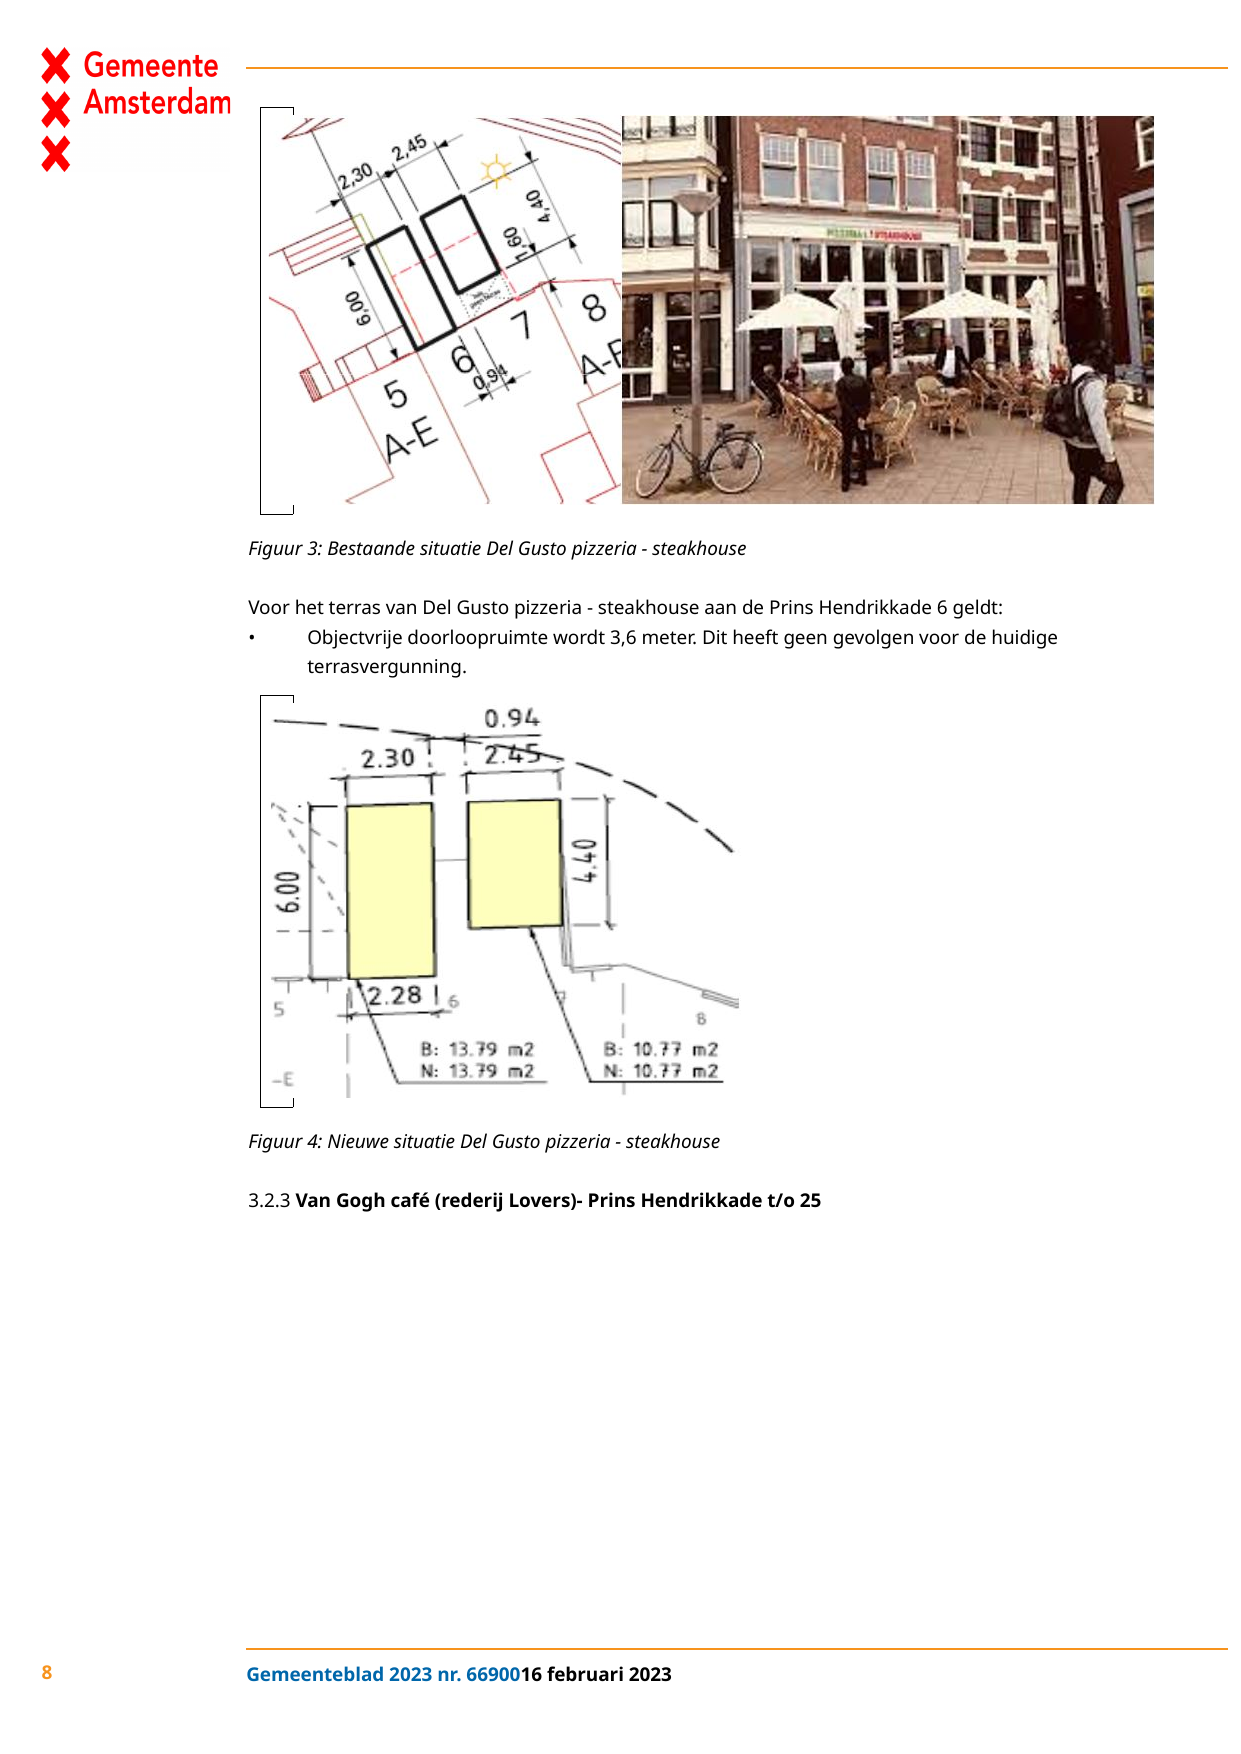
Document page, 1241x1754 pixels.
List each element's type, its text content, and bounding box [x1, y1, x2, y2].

picture [41, 47, 231, 172]
picture [268, 115, 1155, 505]
text Figuur 4: Nieuwe situatie Del Gusto pizzeria - steakhouse [248, 1128, 1152, 1154]
list Objectvrije doorloopruimte wordt 3,6 meter. Dit heeft geen gevolgen voor de huidige terrasvergunning. [248, 624, 1152, 679]
text Figuur 3: Bestaande situatie Del Gusto pizzeria - steakhouse [248, 535, 1152, 561]
text Voor het terras van Del Gusto pizzeria - steakhouse aan de Prins Hendrikkade 6 geldt: [248, 594, 1152, 620]
picture [268, 703, 742, 1098]
text 3.2.3 Van Gogh café (rederij Lovers)- Prins Hendrikkade t/o 25 [248, 1187, 1152, 1213]
